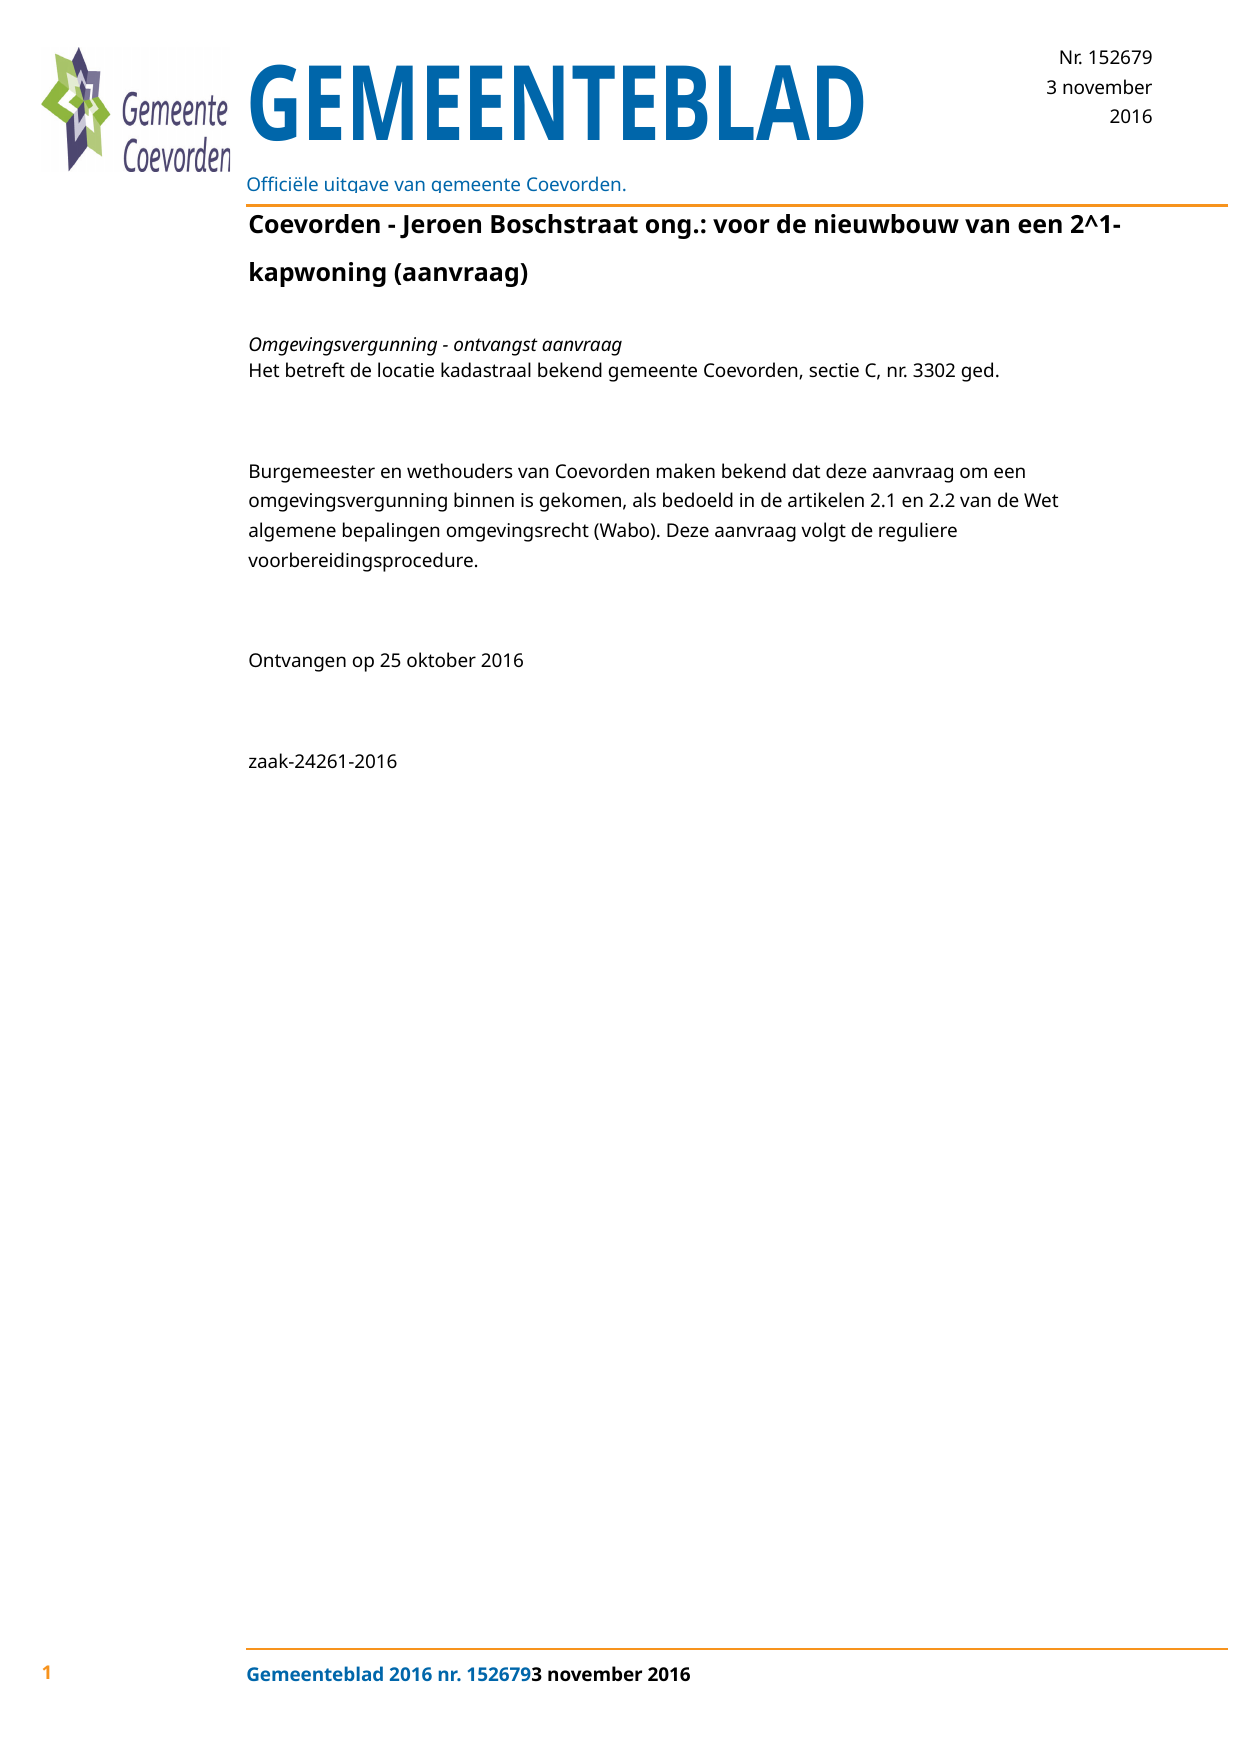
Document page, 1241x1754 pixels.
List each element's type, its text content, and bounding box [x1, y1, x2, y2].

text zaak-24261-2016 [248, 748, 1152, 774]
text Burgemeester en wethouders van Coevorden maken bekend dat deze aanvraag om een omgevingsvergunning binnen is gekomen, als bedoeld in de artikelen 2.1 en 2.2 van de Wet algemene bepalingen omgevingsrecht (Wabo). Deze aanvraag volgt de reguliere voorbereidingsprocedure. [248, 458, 1152, 572]
text Het betreft de locatie kadastraal bekend gemeente Coevorden, sectie C, nr. 3302 ged. [248, 357, 1152, 383]
text Ontvangen op 25 oktober 2016 [248, 648, 1152, 673]
text Coevorden - Jeroen Boschstraat ong.: voor de nieuwbouw van een 2^1-kapwoning (aanvraag) [248, 207, 1152, 288]
text Omgevingsvergunning - ontvangst aanvraag [248, 331, 1152, 357]
picture [41, 47, 231, 172]
